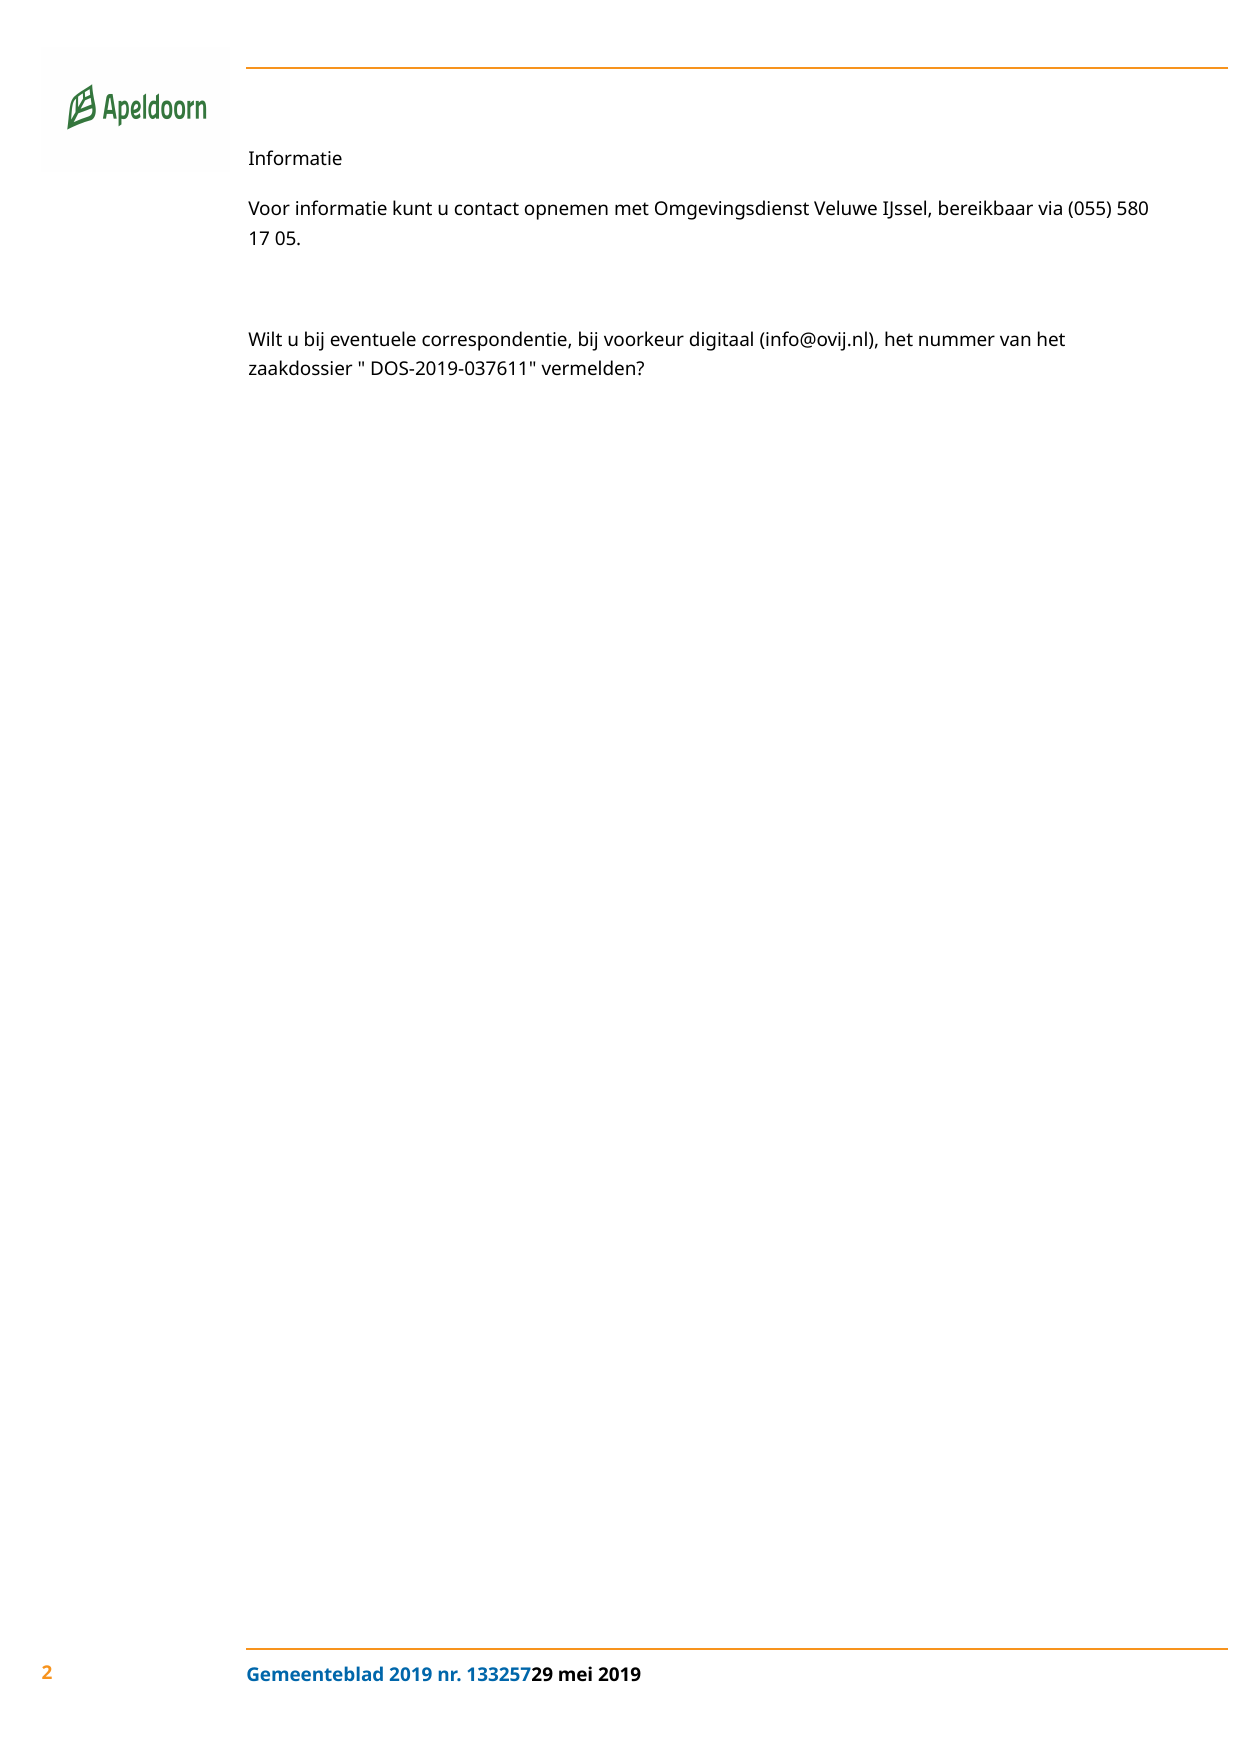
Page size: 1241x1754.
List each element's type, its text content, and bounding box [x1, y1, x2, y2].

text Wilt u bij eventuele correspondentie, bij voorkeur digitaal (info@ovij.nl), het nummer van het zaakdossier " DOS-2019-037611" vermelden? [248, 326, 1152, 381]
text Informatie [248, 145, 1152, 171]
picture [41, 47, 231, 172]
text Voor informatie kunt u contact opnemen met Omgevingsdienst Veluwe IJssel, bereikbaar via (055) 580 17 05. [248, 196, 1152, 251]
